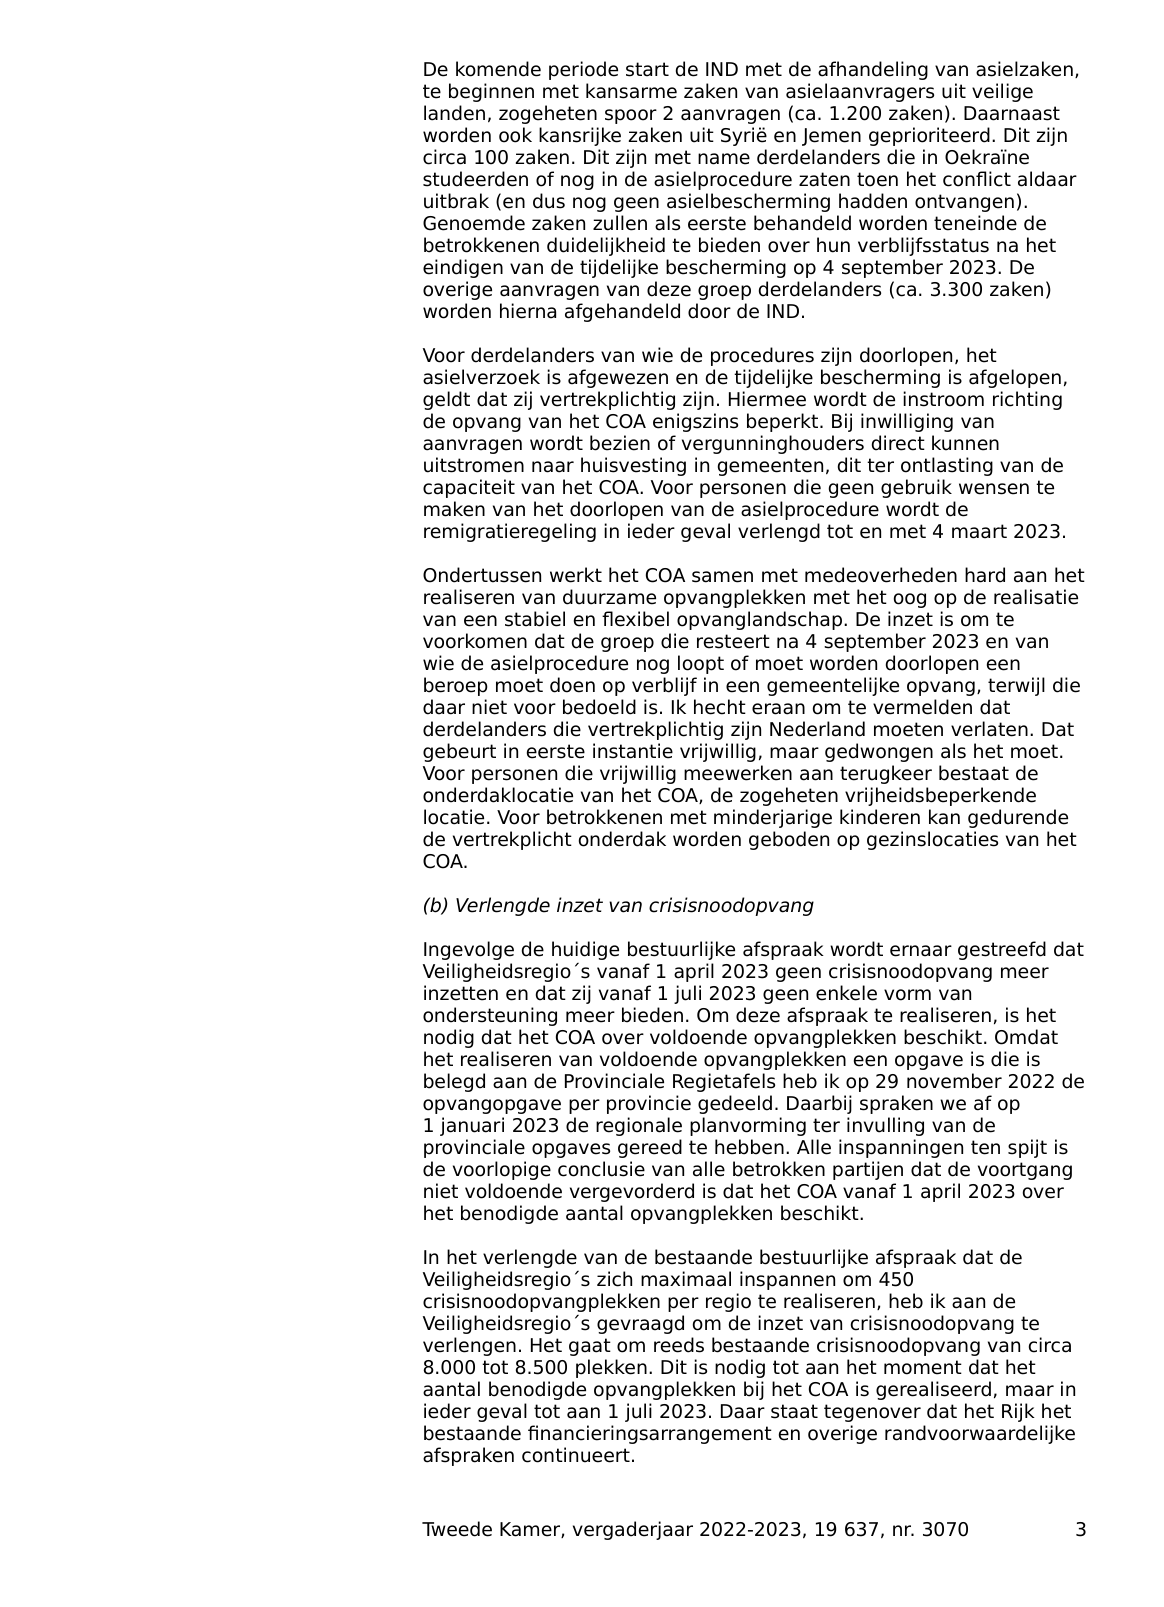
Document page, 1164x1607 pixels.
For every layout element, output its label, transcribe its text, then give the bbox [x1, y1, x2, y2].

text Ondertussen werkt het COA samen met medeoverheden hard aan het realiseren van duurzame opvangplekken met het oog op de realisatie van een stabiel en flexibel opvanglandschap. De inzet is om te voorkomen dat de groep die resteert na 4 september 2023 en van wie de asielprocedure nog loopt of moet worden doorlopen een beroep moet doen op verblijf in een gemeentelijke opvang, terwijl die daar niet voor bedoeld is. Ik hecht eraan om te vermelden dat derdelanders die vertrekplichtig zijn Nederland moeten verlaten. Dat gebeurt in eerste instantie vrijwillig, maar gedwongen als het moet. Voor personen die vrijwillig meewerken aan terugkeer bestaat de onderdaklocatie van het COA, de zogeheten vrijheidsbeperkende locatie. Voor betrokkenen met minderjarige kinderen kan gedurende de vertrekplicht onderdak worden geboden op gezinslocaties van het COA. [422, 565, 1087, 873]
text Voor derdelanders van wie de procedures zijn doorlopen, het asielverzoek is afgewezen en de tijdelijke bescherming is afgelopen, geldt dat zij vertrekplichtig zijn. Hiermee wordt de instroom richting de opvang van het COA enigszins beperkt. Bij inwilliging van aanvragen wordt bezien of vergunninghouders direct kunnen uitstromen naar huisvesting in gemeenten, dit ter ontlasting van de capaciteit van het COA. Voor personen die geen gebruik wensen te maken van het doorlopen van de asielprocedure wordt de remigratieregeling in ieder geval verlengd tot en met 4 maart 2023. [422, 345, 1087, 543]
text De komende periode start de IND met de afhandeling van asielzaken, te beginnen met kansarme zaken van asielaanvragers uit veilige landen, zogeheten spoor 2 aanvragen (ca. 1.200 zaken). Daarnaast worden ook kansrijke zaken uit Syrië en Jemen geprioriteerd. Dit zijn circa 100 zaken. Dit zijn met name derdelanders die in Oekraïne studeerden of nog in de asielprocedure zaten toen het conflict aldaar uitbrak (en dus nog geen asielbescherming hadden ontvangen). Genoemde zaken zullen als eerste behandeld worden teneinde de betrokkenen duidelijkheid te bieden over hun verblijfsstatus na het eindigen van de tijdelijke bescherming op 4 september 2023. De overige aanvragen van deze groep derdelanders (ca. 3.300 zaken) worden hierna afgehandeld door de IND. [422, 59, 1087, 323]
subtitle (b) Verlengde inzet van crisisnoodopvang [422, 895, 1087, 917]
text In het verlengde van de bestaande bestuurlijke afspraak dat de Veiligheidsregio´s zich maximaal inspannen om 450 crisisnoodopvangplekken per regio te realiseren, heb ik aan de Veiligheidsregio´s gevraagd om de inzet van crisisnoodopvang te verlengen. Het gaat om reeds bestaande crisisnoodopvang van circa 8.000 tot 8.500 plekken. Dit is nodig tot aan het moment dat het aantal benodigde opvangplekken bij het COA is gerealiseerd, maar in ieder geval tot aan 1 juli 2023. Daar staat tegenover dat het Rijk het bestaande financieringsarrangement en overige randvoorwaardelijke afspraken continueert. [422, 1247, 1087, 1467]
text Ingevolge de huidige bestuurlijke afspraak wordt ernaar gestreefd dat Veiligheidsregio´s vanaf 1 april 2023 geen crisisnoodopvang meer inzetten en dat zij vanaf 1 juli 2023 geen enkele vorm van ondersteuning meer bieden. Om deze afspraak te realiseren, is het nodig dat het COA over voldoende opvangplekken beschikt. Omdat het realiseren van voldoende opvangplekken een opgave is die is belegd aan de Provinciale Regietafels heb ik op 29 november 2022 de opvangopgave per provincie gedeeld. Daarbij spraken we af op 1 januari 2023 de regionale planvorming ter invulling van de provinciale opgaves gereed te hebben. Alle inspanningen ten spijt is de voorlopige conclusie van alle betrokken partijen dat de voortgang niet voldoende vergevorderd is dat het COA vanaf 1 april 2023 over het benodigde aantal opvangplekken beschikt. [422, 939, 1087, 1225]
